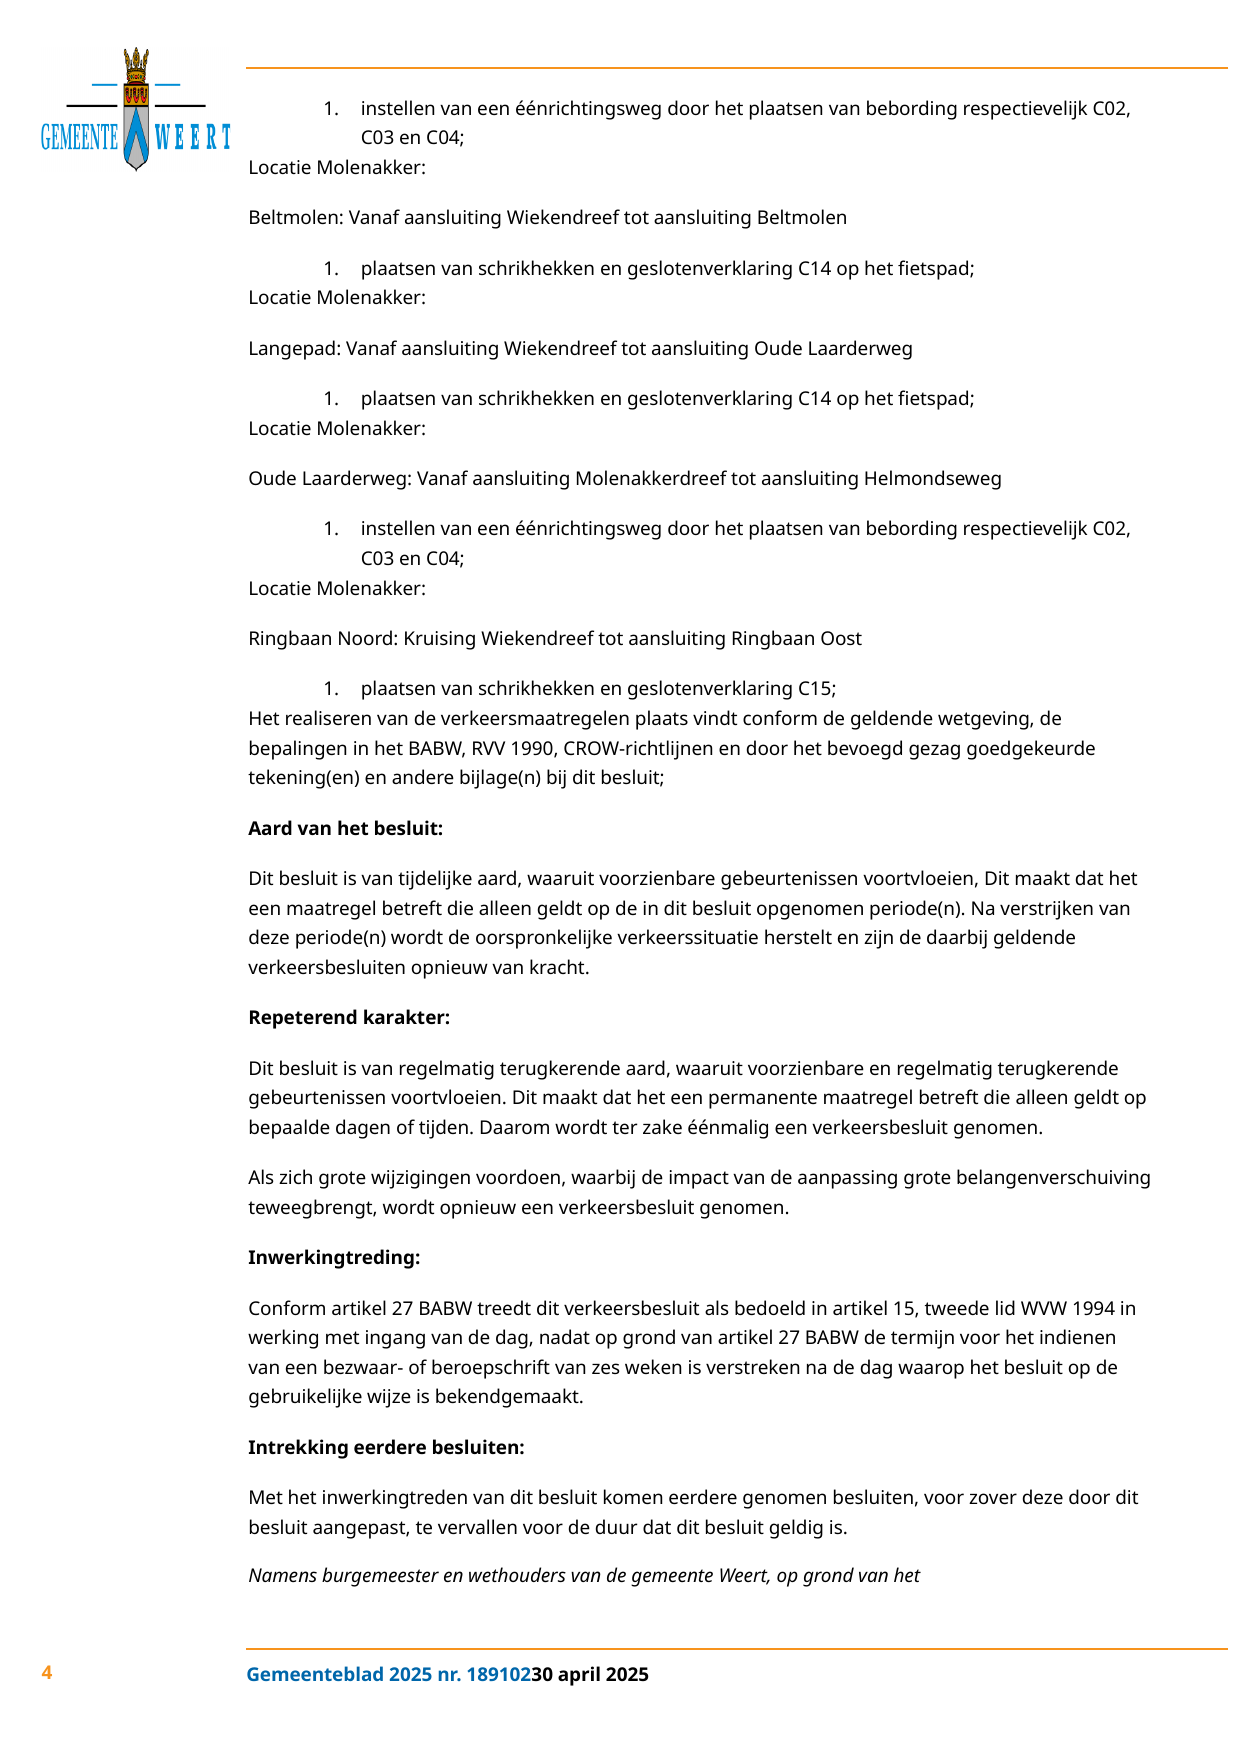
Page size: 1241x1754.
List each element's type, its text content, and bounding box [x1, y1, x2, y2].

text Locatie Molenakker: [248, 575, 1152, 601]
text Met het inwerkingtreden van dit besluit komen eerdere genomen besluiten, voor zover deze door dit besluit aangepast, te vervallen voor de duur dat dit besluit geldig is. [248, 1484, 1152, 1540]
list instellen van een éénrichtingsweg door het plaatsen van bebording respectievelijk C02, C03 en C04; [323, 516, 1152, 571]
picture [41, 47, 231, 172]
text Namens burgemeester en wethouders van de gemeente Weert, op grond van het [248, 1562, 1152, 1587]
text Repeterend karakter: [248, 1004, 1152, 1030]
text Locatie Molenakker: [248, 154, 1152, 180]
list plaatsen van schrikhekken en geslotenverklaring C14 op het fietspad; [323, 255, 1152, 281]
list plaatsen van schrikhekken en geslotenverklaring C15; [323, 676, 1152, 701]
text Ringbaan Noord: Kruising Wiekendreef tot aansluiting Ringbaan Oost [248, 625, 1152, 651]
list instellen van een éénrichtingsweg door het plaatsen van bebording respectievelijk C02, C03 en C04; [323, 95, 1152, 150]
text Het realiseren van de verkeersmaatregelen plaats vindt conform de geldende wetgeving, de bepalingen in het BABW, RVV 1990, CROW-richtlijnen en door het bevoegd gezag goedgekeurde tekening(en) en andere bijlage(n) bij dit besluit; [248, 705, 1152, 790]
text Locatie Molenakker: [248, 415, 1152, 441]
text Locatie Molenakker: [248, 284, 1152, 310]
text Dit besluit is van regelmatig terugkerende aard, waaruit voorzienbare en regelmatig terugkerende gebeurtenissen voortvloeien. Dit maakt dat het een permanente maatregel betreft die alleen geldt op bepaalde dagen of tijden. Daarom wordt ter zake éénmalig een verkeersbesluit genomen. [248, 1055, 1152, 1140]
text Oude Laarderweg: Vanaf aansluiting Molenakkerdreef tot aansluiting Helmondseweg [248, 465, 1152, 491]
text Aard van het besluit: [248, 815, 1152, 841]
text Intrekking eerdere besluiten: [248, 1434, 1152, 1460]
list plaatsen van schrikhekken en geslotenverklaring C14 op het fietspad; [323, 385, 1152, 411]
text Inwerkingtreding: [248, 1244, 1152, 1270]
text Als zich grote wijzigingen voordoen, waarbij de impact van de aanpassing grote belangenverschuiving teweegbrengt, wordt opnieuw een verkeersbesluit genomen. [248, 1164, 1152, 1220]
text Beltmolen: Vanaf aansluiting Wiekendreef tot aansluiting Beltmolen [248, 204, 1152, 230]
text Conform artikel 27 BABW treedt dit verkeersbesluit als bedoeld in artikel 15, tweede lid WVW 1994 in werking met ingang van de dag, nadat op grond van artikel 27 BABW de termijn voor het indienen van een bezwaar- of beroepschrift van zes weken is verstreken na de dag waarop het besluit op de gebruikelijke wijze is bekendgemaakt. [248, 1295, 1152, 1409]
text Dit besluit is van tijdelijke aard, waaruit voorzienbare gebeurtenissen voortvloeien, Dit maakt dat het een maatregel betreft die alleen geldt op de in dit besluit opgenomen periode(n). Na verstrijken van deze periode(n) wordt de oorspronkelijke verkeerssituatie herstelt en zijn de daarbij geldende verkeersbesluiten opnieuw van kracht. [248, 865, 1152, 980]
text Langepad: Vanaf aansluiting Wiekendreef tot aansluiting Oude Laarderweg [248, 335, 1152, 361]
